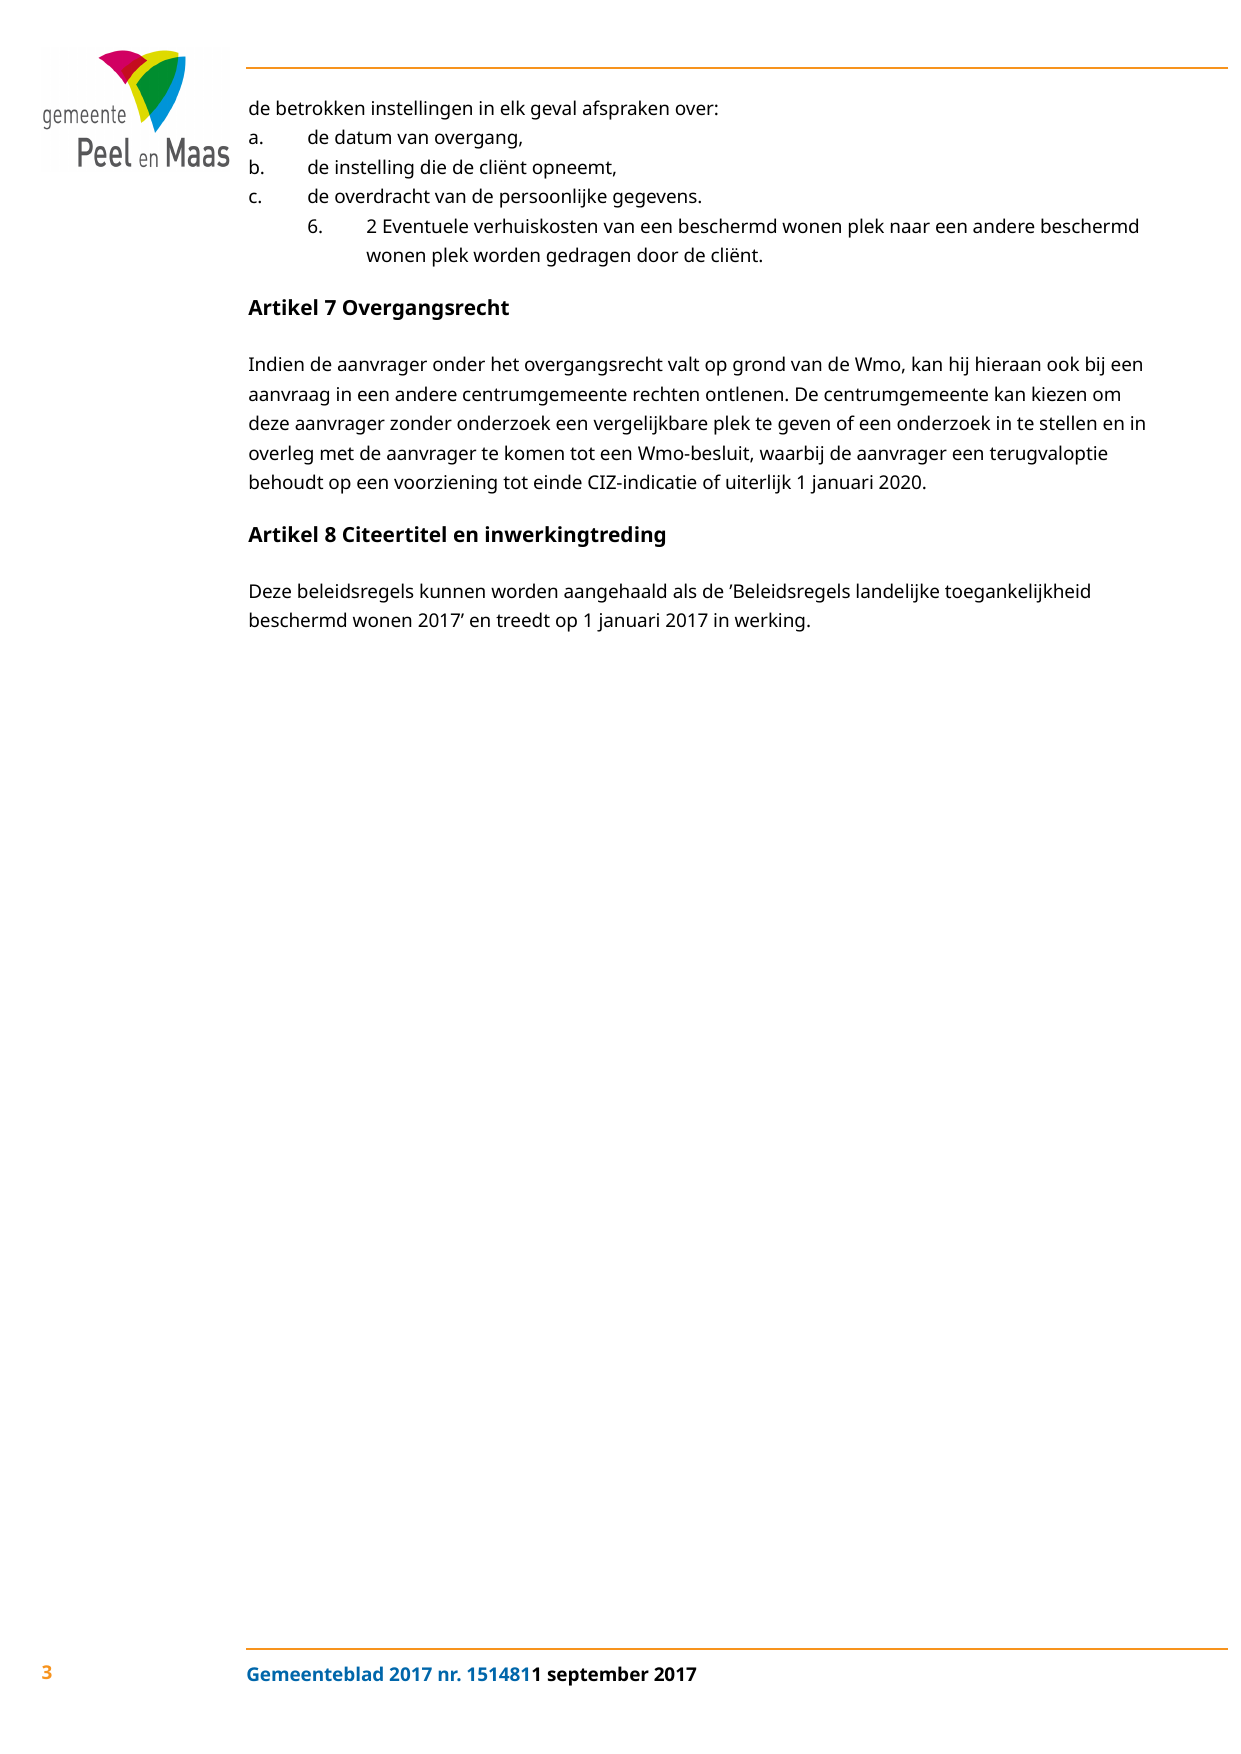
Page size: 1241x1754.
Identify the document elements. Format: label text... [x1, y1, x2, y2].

list de overdracht van de persoonlijke gegevens. [248, 183, 1152, 209]
list 2 Eventuele verhuiskosten van een beschermd wonen plek naar een andere beschermd wonen plek worden gedragen door de cliënt. [307, 213, 1152, 268]
picture [41, 47, 231, 172]
list de instelling die de cliënt opneemt, [248, 154, 1152, 180]
text Indien de aanvrager onder het overgangsrecht valt op grond van de Wmo, kan hij hieraan ook bij een aanvraag in een andere centrumgemeente rechten ontlenen. De centrumgemeente kan kiezen om deze aanvrager zonder onderzoek een vergelijkbare plek te geven of een onderzoek in te stellen en in overleg met de aanvrager te komen tot een Wmo-besluit, waarbij de aanvrager een terugvaloptie behoudt op een voorziening tot einde CIZ-indicatie of uiterlijk 1 januari 2020. [248, 351, 1152, 495]
text Artikel 8 Citeertitel en inwerkingtreding [248, 520, 1152, 548]
text Deze beleidsregels kunnen worden aangehaald als de ’Beleidsregels landelijke toegankelijkheid beschermd wonen 2017’ en treedt op 1 januari 2017 in werking. [248, 578, 1152, 633]
list de datum van overgang, [248, 124, 1152, 150]
text Artikel 7 Overgangsrecht [248, 293, 1152, 322]
text de betrokken instellingen in elk geval afspraken over: [248, 95, 1152, 121]
